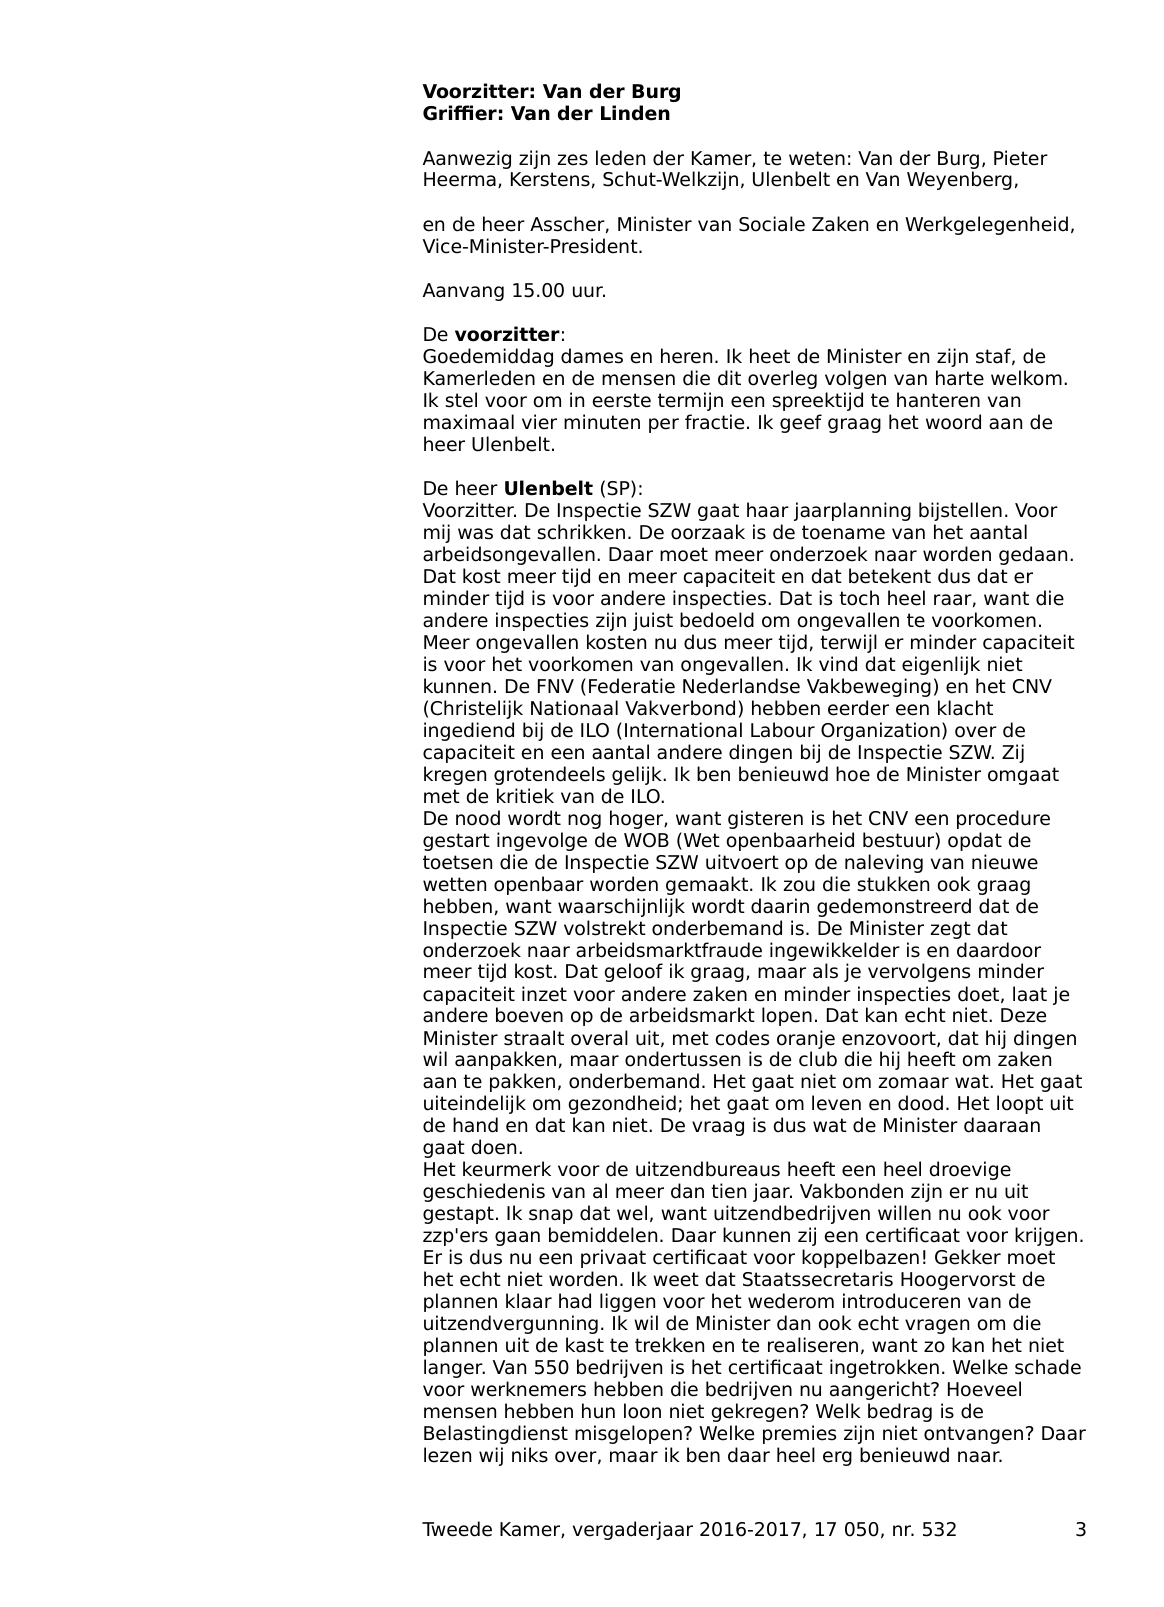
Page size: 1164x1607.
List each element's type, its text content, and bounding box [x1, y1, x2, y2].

text Aanwezig zijn zes leden der Kamer, te weten: Van der Burg, Pieter Heerma, Kerstens, Schut-Welkzijn, Ulenbelt en Van Weyenberg, [422, 147, 1087, 191]
text De nood wordt nog hoger, want gisteren is het CNV een procedure gestart ingevolge de WOB (Wet openbaarheid bestuur) opdat de toetsen die de Inspectie SZW uitvoert op de naleving van nieuwe wetten openbaar worden gemaakt. Ik zou die stukken ook graag hebben, want waarschijnlijk wordt daarin gedemonstreerd dat de Inspectie SZW volstrekt onderbemand is. De Minister zegt dat onderzoek naar arbeidsmarktfraude ingewikkelder is en daardoor meer tijd kost. Dat geloof ik graag, maar als je vervolgens minder capaciteit inzet voor andere zaken en minder inspecties doet, laat je andere boeven op de arbeidsmarkt lopen. Dat kan echt niet. Deze Minister straalt overal uit, met codes oranje enzovoort, dat hij dingen wil aanpakken, maar ondertussen is de club die hij heeft om zaken aan te pakken, onderbemand. Het gaat niet om zomaar wat. Het gaat uiteindelijk om gezondheid; het gaat om leven en dood. Het loopt uit de hand en dat kan niet. De vraag is dus wat de Minister daaraan gaat doen. [422, 808, 1087, 1159]
text en de heer Asscher, Minister van Sociale Zaken en Werkgelegenheid, Vice-Minister-President. [422, 213, 1087, 257]
text Het keurmerk voor de uitzendbureaus heeft een heel droevige geschiedenis van al meer dan tien jaar. Vakbonden zijn er nu uit gestapt. Ik snap dat wel, want uitzendbedrijven willen nu ook voor zzp'ers gaan bemiddelen. Daar kunnen zij een certificaat voor krijgen. Er is dus nu een privaat certificaat voor koppelbazen! Gekker moet het echt niet worden. Ik weet dat Staatssecretaris Hoogervorst de plannen klaar had liggen voor het wederom introduceren van de uitzendvergunning. Ik wil de Minister dan ook echt vragen om die plannen uit de kast te trekken en te realiseren, want zo kan het niet langer. Van 550 bedrijven is het certificaat ingetrokken. Welke schade voor werknemers hebben die bedrijven nu aangericht? Hoeveel mensen hebben hun loon niet gekregen? Welk bedrag is de Belastingdienst misgelopen? Welke premies zijn niet ontvangen? Daar lezen wij niks over, maar ik ben daar heel erg benieuwd naar. [422, 1159, 1087, 1467]
text Voorzitter: Van der Burg [422, 81, 1087, 103]
text Aanvang 15.00 uur. [422, 280, 1087, 302]
text De voorzitter: [422, 324, 1087, 346]
text Goedemiddag dames en heren. Ik heet de Minister en zijn staf, de Kamerleden en de mensen die dit overleg volgen van harte welkom. Ik stel voor om in eerste termijn een spreektijd te hanteren van maximaal vier minuten per fractie. Ik geef graag het woord aan de heer Ulenbelt. [422, 346, 1087, 456]
text De heer Ulenbelt (SP): [422, 478, 1087, 500]
text Voorzitter. De Inspectie SZW gaat haar jaarplanning bijstellen. Voor mij was dat schrikken. De oorzaak is de toename van het aantal arbeidsongevallen. Daar moet meer onderzoek naar worden gedaan. Dat kost meer tijd en meer capaciteit en dat betekent dus dat er minder tijd is voor andere inspecties. Dat is toch heel raar, want die andere inspecties zijn juist bedoeld om ongevallen te voorkomen. Meer ongevallen kosten nu dus meer tijd, terwijl er minder capaciteit is voor het voorkomen van ongevallen. Ik vind dat eigenlijk niet kunnen. De FNV (Federatie Nederlandse Vakbeweging) en het CNV (Christelijk Nationaal Vakverbond) hebben eerder een klacht ingediend bij de ILO (International Labour Organization) over de capaciteit en een aantal andere dingen bij de Inspectie SZW. Zij kregen grotendeels gelijk. Ik ben benieuwd hoe de Minister omgaat met de kritiek van de ILO. [422, 500, 1087, 808]
text Griffier: Van der Linden [422, 103, 1087, 125]
